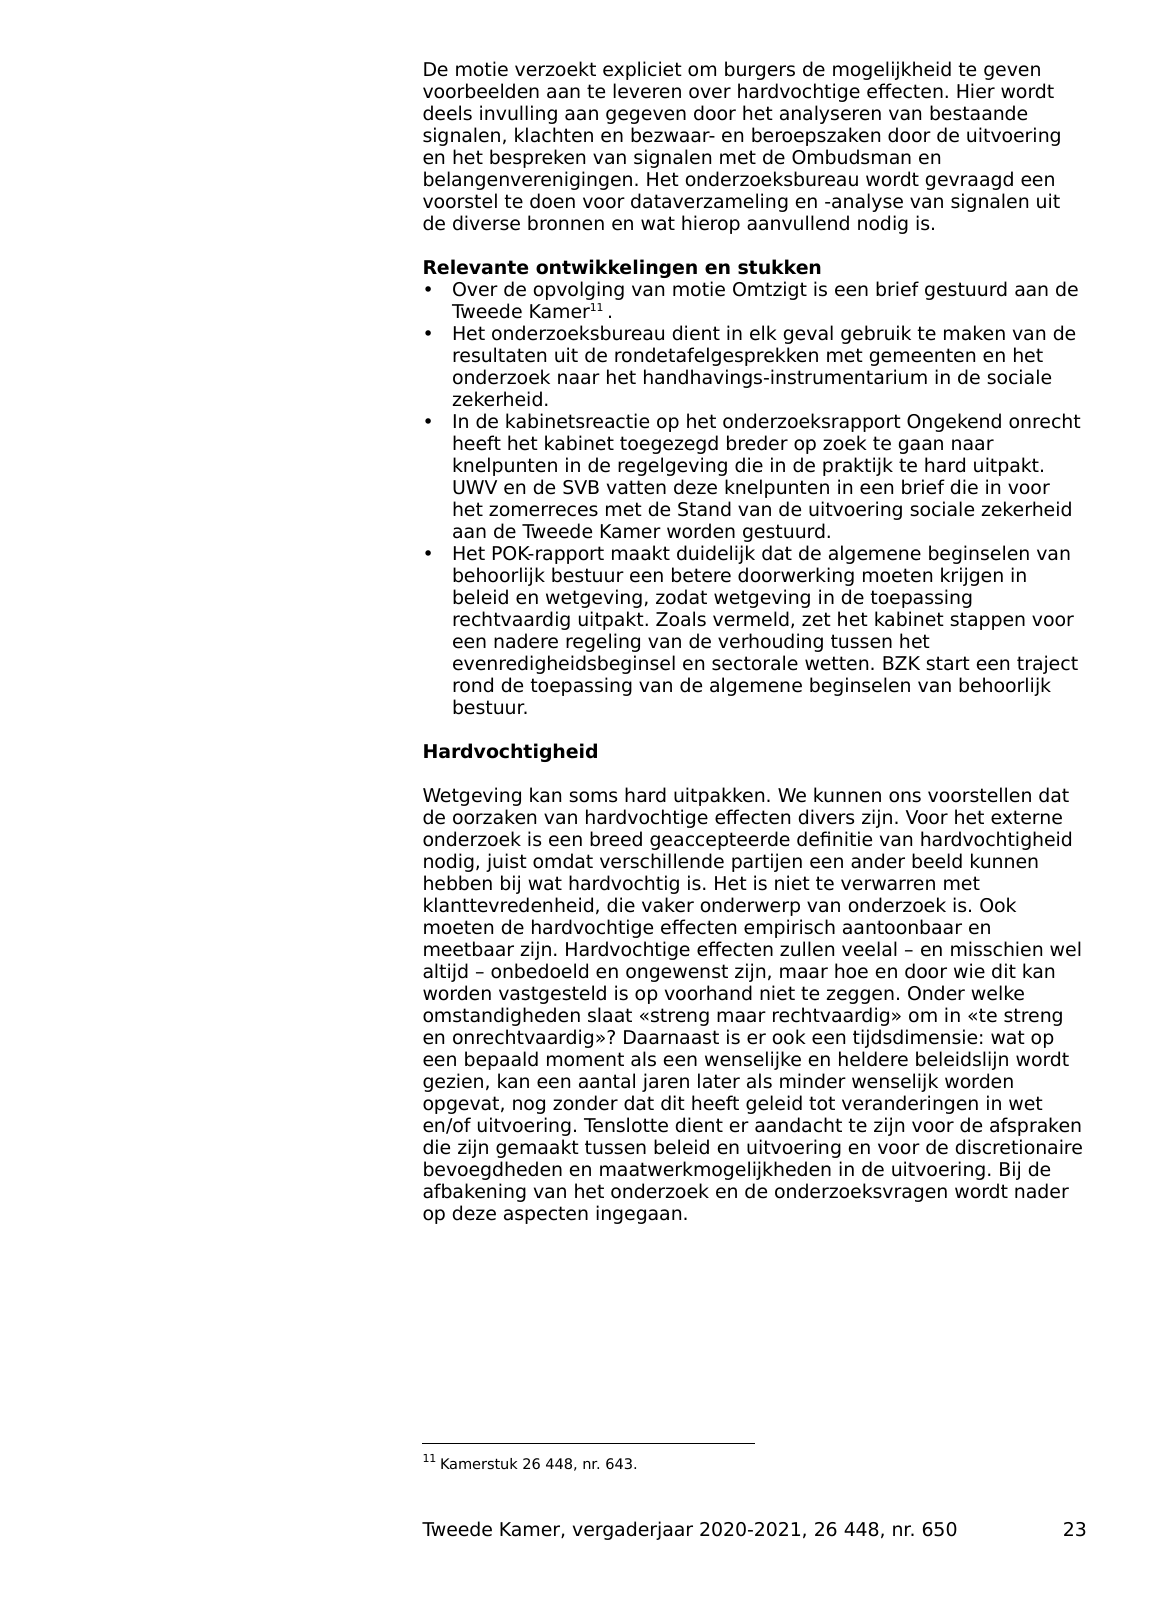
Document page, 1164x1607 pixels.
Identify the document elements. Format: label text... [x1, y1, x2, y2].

text • In de kabinetsreactie op het onderzoeksrapport Ongekend onrecht heeft het kabinet toegezegd breder op zoek te gaan naar knelpunten in de regelgeving die in de praktijk te hard uitpakt. UWV en de SVB vatten deze knelpunten in een brief die in voor het zomerreces met de Stand van de uitvoering sociale zekerheid aan de Tweede Kamer worden gestuurd. [422, 411, 1087, 543]
text Wetgeving kan soms hard uitpakken. We kunnen ons voorstellen dat de oorzaken van hardvochtige effecten divers zijn. Voor het externe onderzoek is een breed geaccepteerde definitie van hardvochtigheid nodig, juist omdat verschillende partijen een ander beeld kunnen hebben bij wat hardvochtig is. Het is niet te verwarren met klanttevredenheid, die vaker onderwerp van onderzoek is. Ook moeten de hardvochtige effecten empirisch aantoonbaar en meetbaar zijn. Hardvochtige effecten zullen veelal – en misschien wel altijd – onbedoeld en ongewenst zijn, maar hoe en door wie dit kan worden vastgesteld is op voorhand niet te zeggen. Onder welke omstandigheden slaat «streng maar rechtvaardig» om in «te streng en onrechtvaardig»? Daarnaast is er ook een tijdsdimensie: wat op een bepaald moment als een wenselijke en heldere beleidslijn wordt gezien, kan een aantal jaren later als minder wenselijk worden opgevat, nog zonder dat dit heeft geleid tot veranderingen in wet en/of uitvoering. Tenslotte dient er aandacht te zijn voor de afspraken die zijn gemaakt tussen beleid en uitvoering en voor de discretionaire bevoegdheden en maatwerkmogelijkheden in de uitvoering. Bij de afbakening van het onderzoek en de onderzoeksvragen wordt nader op deze aspecten ingegaan. [422, 785, 1087, 1224]
subtitle Relevante ontwikkelingen en stukken [422, 257, 1087, 279]
subtitle Hardvochtigheid [422, 741, 1087, 763]
text Kamerstuk 26 448, nr. 643. [422, 1452, 1087, 1474]
text • Het POK-rapport maakt duidelijk dat de algemene beginselen van behoorlijk bestuur een betere doorwerking moeten krijgen in beleid en wetgeving, zodat wetgeving in de toepassing rechtvaardig uitpakt. Zoals vermeld, zet het kabinet stappen voor een nadere regeling van de verhouding tussen het evenredigheidsbeginsel en sectorale wetten. BZK start een traject rond de toepassing van de algemene beginselen van behoorlijk bestuur. [422, 543, 1087, 719]
text • Over de opvolging van motie Omtzigt is een brief gestuurd aan de Tweede Kamer. [422, 279, 1087, 323]
text • Het onderzoeksbureau dient in elk geval gebruik te maken van de resultaten uit de rondetafelgesprekken met gemeenten en het onderzoek naar het handhavings-instrumentarium in de sociale zekerheid. [422, 323, 1087, 411]
text De motie verzoekt expliciet om burgers de mogelijkheid te geven voorbeelden aan te leveren over hardvochtige effecten. Hier wordt deels invulling aan gegeven door het analyseren van bestaande signalen, klachten en bezwaar- en beroepszaken door de uitvoering en het bespreken van signalen met de Ombudsman en belangenverenigingen. Het onderzoeksbureau wordt gevraagd een voorstel te doen voor dataverzameling en -analyse van signalen uit de diverse bronnen en wat hierop aanvullend nodig is. [422, 59, 1087, 235]
